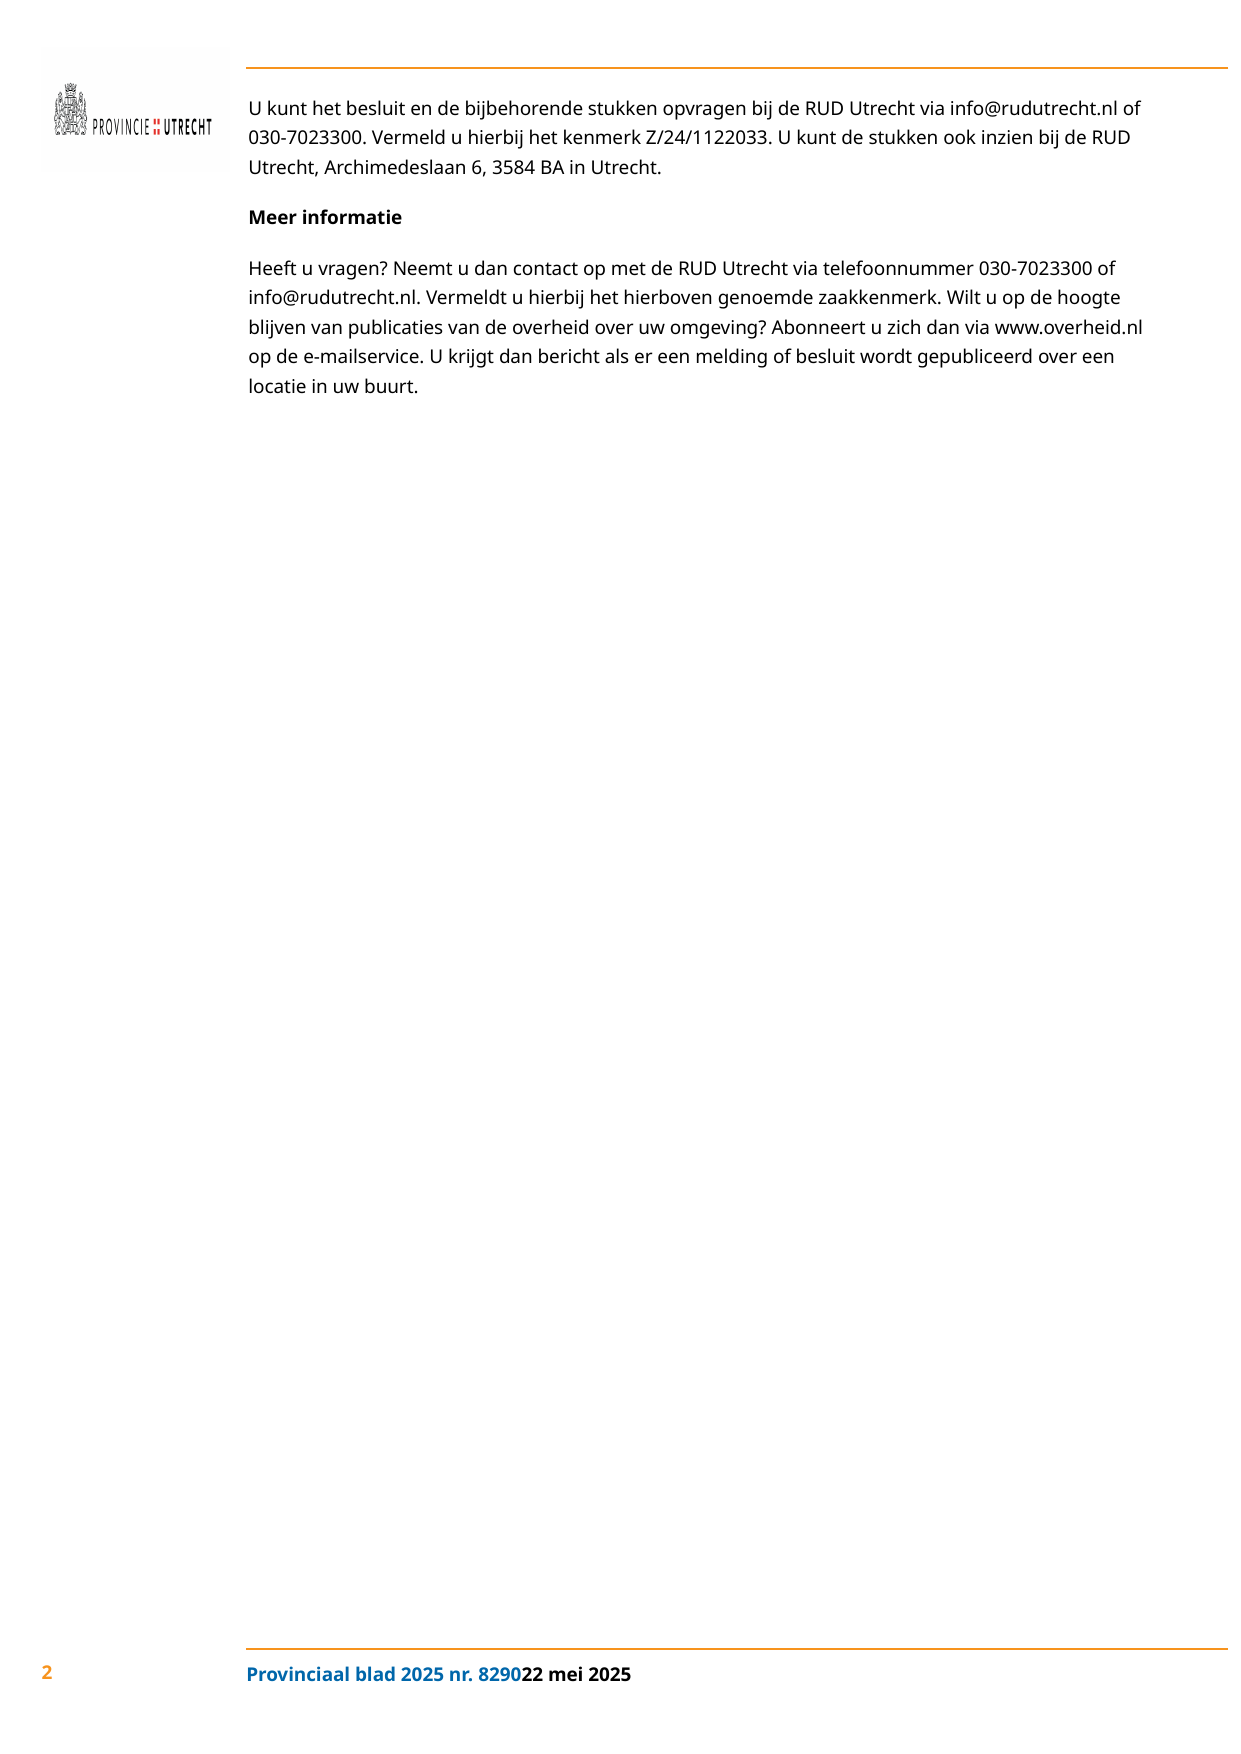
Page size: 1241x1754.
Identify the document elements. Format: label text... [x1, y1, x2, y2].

text U kunt het besluit en de bijbehorende stukken opvragen bij de RUD Utrecht via info@rudutrecht.nl of 030-7023300. Vermeld u hierbij het kenmerk Z/24/1122033. U kunt de stukken ook inzien bij de RUD Utrecht, Archimedeslaan 6, 3584 BA in Utrecht. [248, 95, 1152, 180]
text Heeft u vragen? Neemt u dan contact op met de RUD Utrecht via telefoonnummer 030-7023300 of info@rudutrecht.nl. Vermeldt u hierbij het hierboven genoemde zaakkenmerk. Wilt u op de hoogte blijven van publicaties van de overheid over uw omgeving? Abonneert u zich dan via www.overheid.nl op de e-mailservice. U krijgt dan bericht als er een melding of besluit wordt gepubliceerd over een locatie in uw buurt. [248, 255, 1152, 399]
picture [41, 47, 231, 172]
text Meer informatie [248, 204, 1152, 230]
